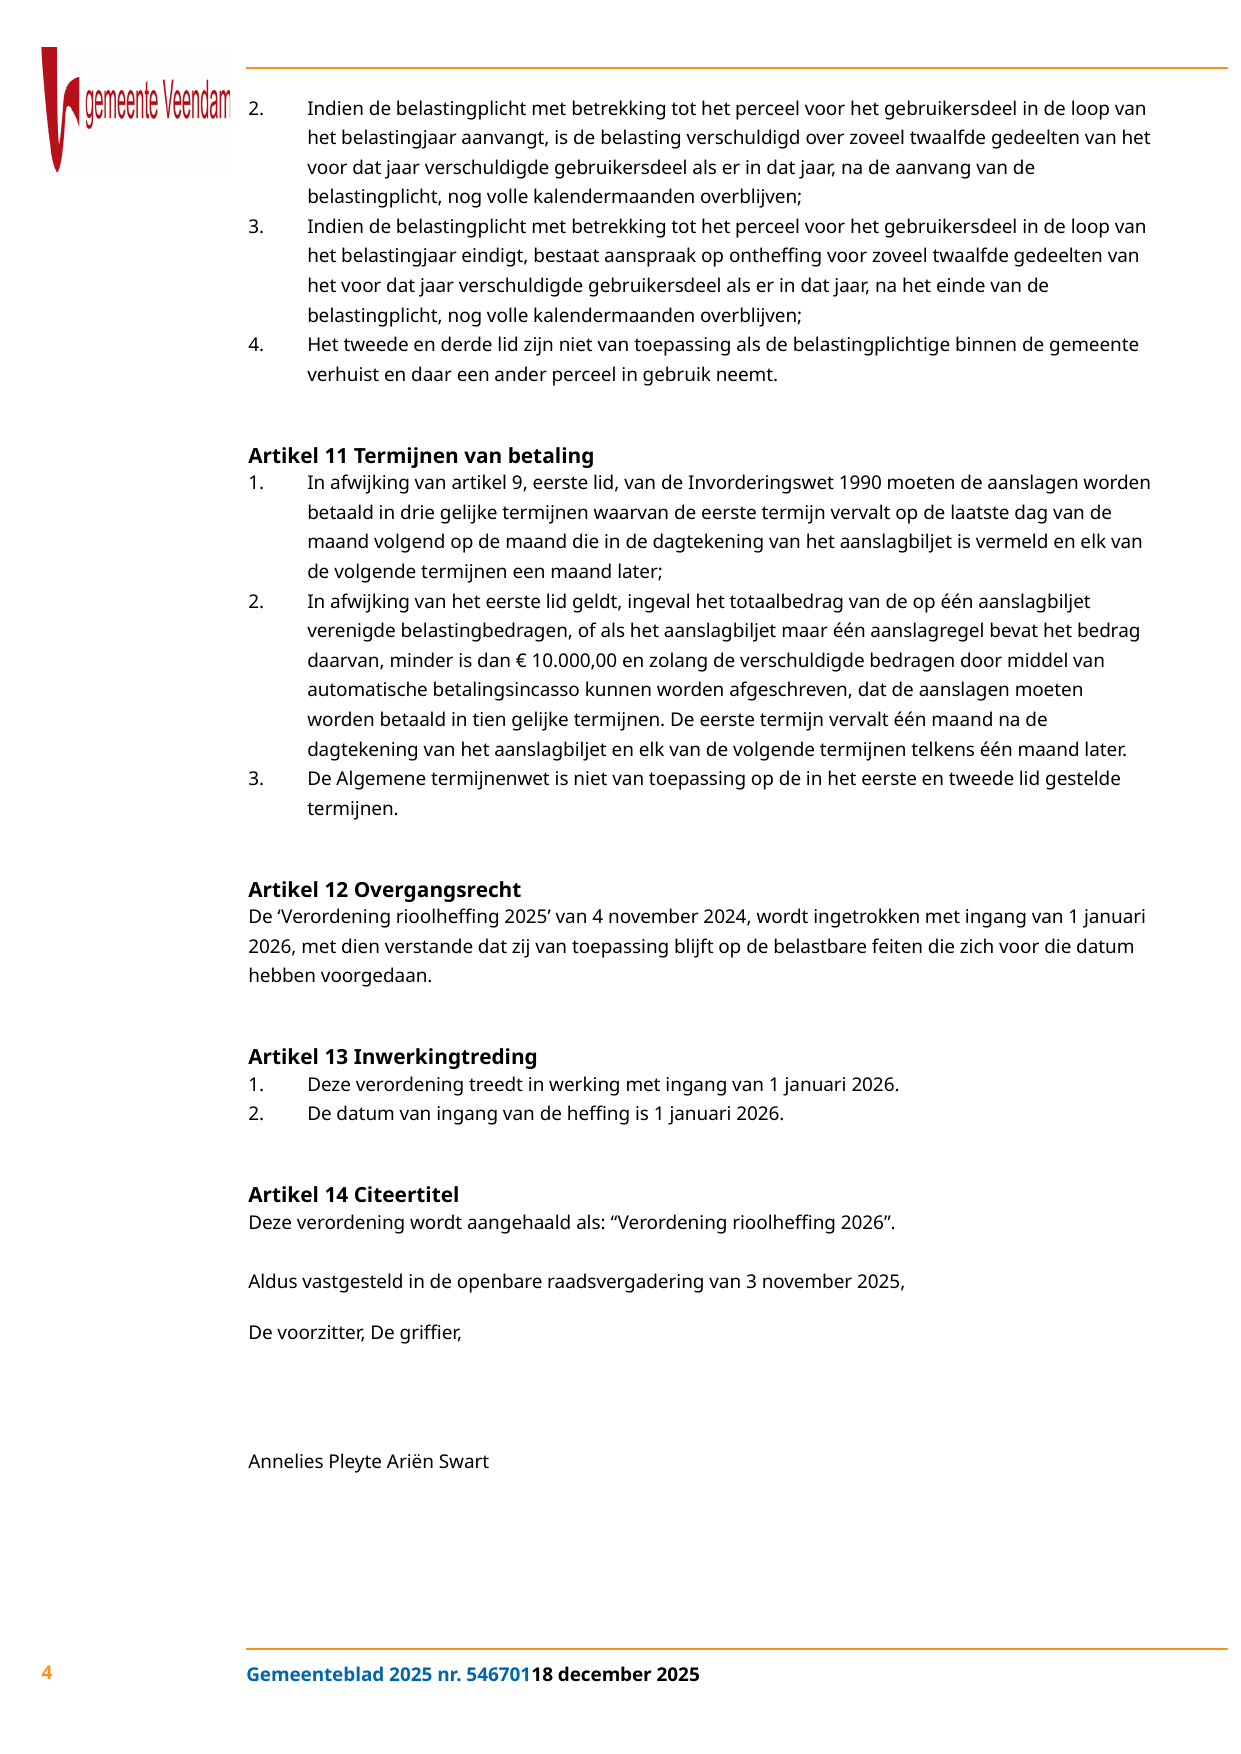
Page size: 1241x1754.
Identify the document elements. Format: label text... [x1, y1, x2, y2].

list De Algemene termijnenwet is niet van toepassing op de in het eerste en tweede lid gestelde termijnen. [248, 765, 1152, 821]
picture [41, 47, 231, 172]
list In afwijking van artikel 9, eerste lid, van de Invorderingswet 1990 moeten de aanslagen worden betaald in drie gelijke termijnen waarvan de eerste termijn vervalt op de laatste dag van de maand volgend op de maand die in de dagtekening van het aanslagbiljet is vermeld en elk van de volgende termijnen een maand later; [248, 469, 1152, 584]
list Het tweede en derde lid zijn niet van toepassing als de belastingplichtige binnen de gemeente verhuist en daar een ander perceel in gebruik neemt. [248, 331, 1152, 387]
text Deze verordening wordt aangehaald als: “Verordening rioolheffing 2026”. [248, 1209, 1152, 1235]
text Artikel 13 Inwerkingtreding [248, 1042, 1152, 1071]
list De datum van ingang van de heffing is 1 januari 2026. [248, 1101, 1152, 1126]
list Indien de belastingplicht met betrekking tot het perceel voor het gebruikersdeel in de loop van het belastingjaar eindigt, bestaat aanspraak op ontheffing voor zoveel twaalfde gedeelten van het voor dat jaar verschuldigde gebruikersdeel als er in dat jaar, na het einde van de belastingplicht, nog volle kalendermaanden overblijven; [248, 213, 1152, 328]
text De ‘Verordening rioolheffing 2025’ van 4 november 2024, wordt ingetrokken met ingang van 1 januari 2026, met dien verstande dat zij van toepassing blijft op de belastbare feiten die zich voor die datum hebben voorgedaan. [248, 903, 1152, 988]
list Indien de belastingplicht met betrekking tot het perceel voor het gebruikersdeel in de loop van het belastingjaar aanvangt, is de belasting verschuldigd over zoveel twaalfde gedeelten van het voor dat jaar verschuldigde gebruikersdeel als er in dat jaar, na de aanvang van de belastingplicht, nog volle kalendermaanden overblijven; [248, 95, 1152, 209]
text De voorzitter, De griffier, [248, 1319, 1152, 1345]
text Artikel 14 Citeertitel [248, 1181, 1152, 1209]
text Artikel 11 Termijnen van betaling [248, 441, 1152, 469]
text Annelies Pleyte Ariën Swart [248, 1448, 1152, 1474]
list In afwijking van het eerste lid geldt, ingeval het totaalbedrag van de op één aanslagbiljet verenigde belastingbedragen, of als het aanslagbiljet maar één aanslagregel bevat het bedrag daarvan, minder is dan € 10.000,00 en zolang de verschuldigde bedragen door middel van automatische betalingsincasso kunnen worden afgeschreven, dat de aanslagen moeten worden betaald in tien gelijke termijnen. De eerste termijn vervalt één maand na de dagtekening van het aanslagbiljet en elk van de volgende termijnen telkens één maand later. [248, 588, 1152, 761]
list Deze verordening treedt in werking met ingang van 1 januari 2026. [248, 1071, 1152, 1097]
text Aldus vastgesteld in de openbare raadsvergadering van 3 november 2025, [248, 1268, 1152, 1294]
text Artikel 12 Overgangsrecht [248, 875, 1152, 903]
